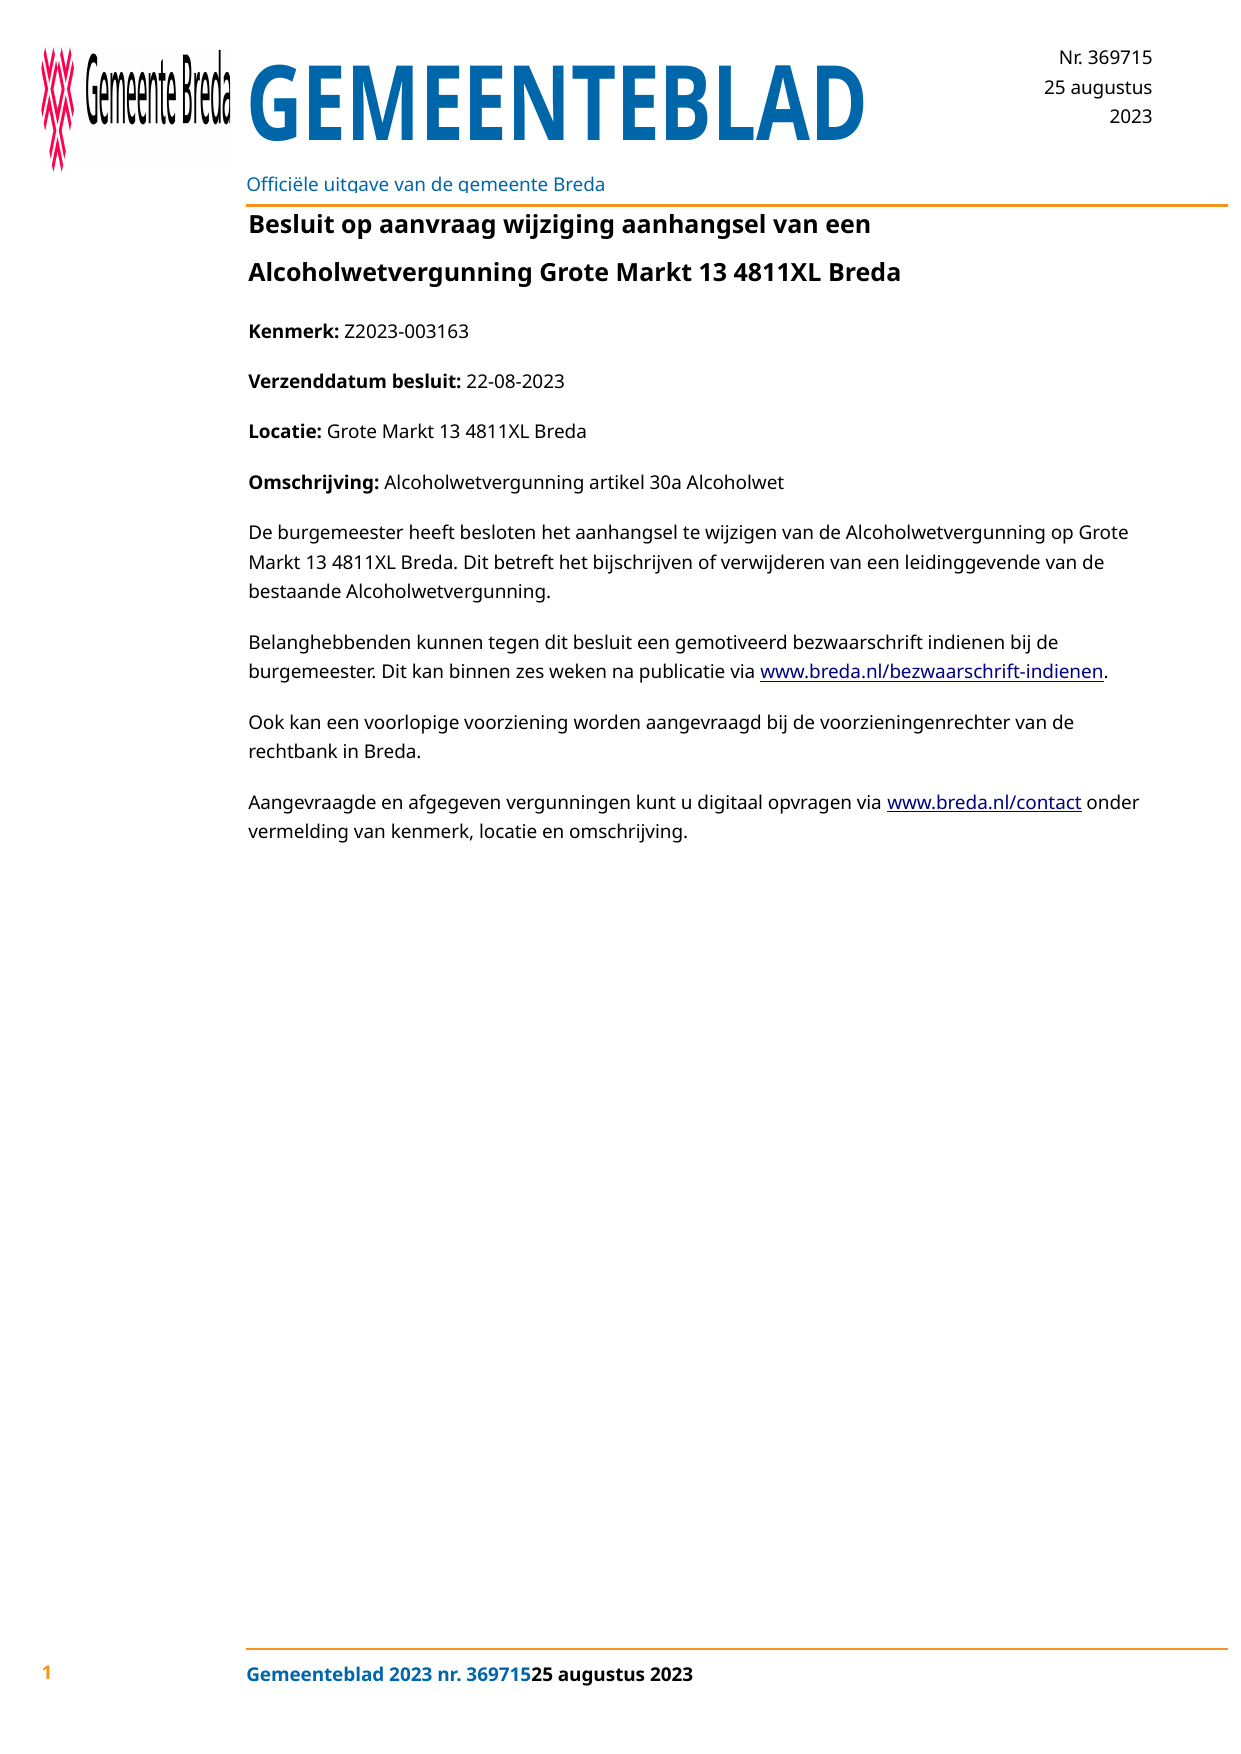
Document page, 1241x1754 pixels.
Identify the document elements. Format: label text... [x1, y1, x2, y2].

text Aangevraagde en afgegeven vergunningen kunt u digitaal opvragen via www.breda.nl/contact onder vermelding van kenmerk, locatie en omschrijving. [248, 789, 1152, 844]
picture [41, 47, 231, 172]
text Belanghebbenden kunnen tegen dit besluit een gemotiveerd bezwaarschrift indienen bij de burgemeester. Dit kan binnen zes weken na publicatie via www.breda.nl/bezwaarschrift-indienen. [248, 629, 1152, 684]
text Kenmerk: Z2023-003163 [248, 318, 1152, 344]
text Omschrijving: Alcoholwetvergunning artikel 30a Alcoholwet [248, 469, 1152, 495]
text Verzenddatum besluit: 22-08-2023 [248, 368, 1152, 394]
text Besluit op aanvraag wijziging aanhangsel van een Alcoholwetvergunning Grote Markt 13 4811XL Breda [248, 207, 1152, 288]
text Locatie: Grote Markt 13 4811XL Breda [248, 419, 1152, 444]
text Ook kan een voorlopige voorziening worden aangevraagd bij de voorzieningenrechter van de rechtbank in Breda. [248, 709, 1152, 764]
text De burgemeester heeft besloten het aanhangsel te wijzigen van de Alcoholwetvergunning op Grote Markt 13 4811XL Breda. Dit betreft het bijschrijven of verwijderen van een leidinggevende van de bestaande Alcoholwetvergunning. [248, 519, 1152, 604]
